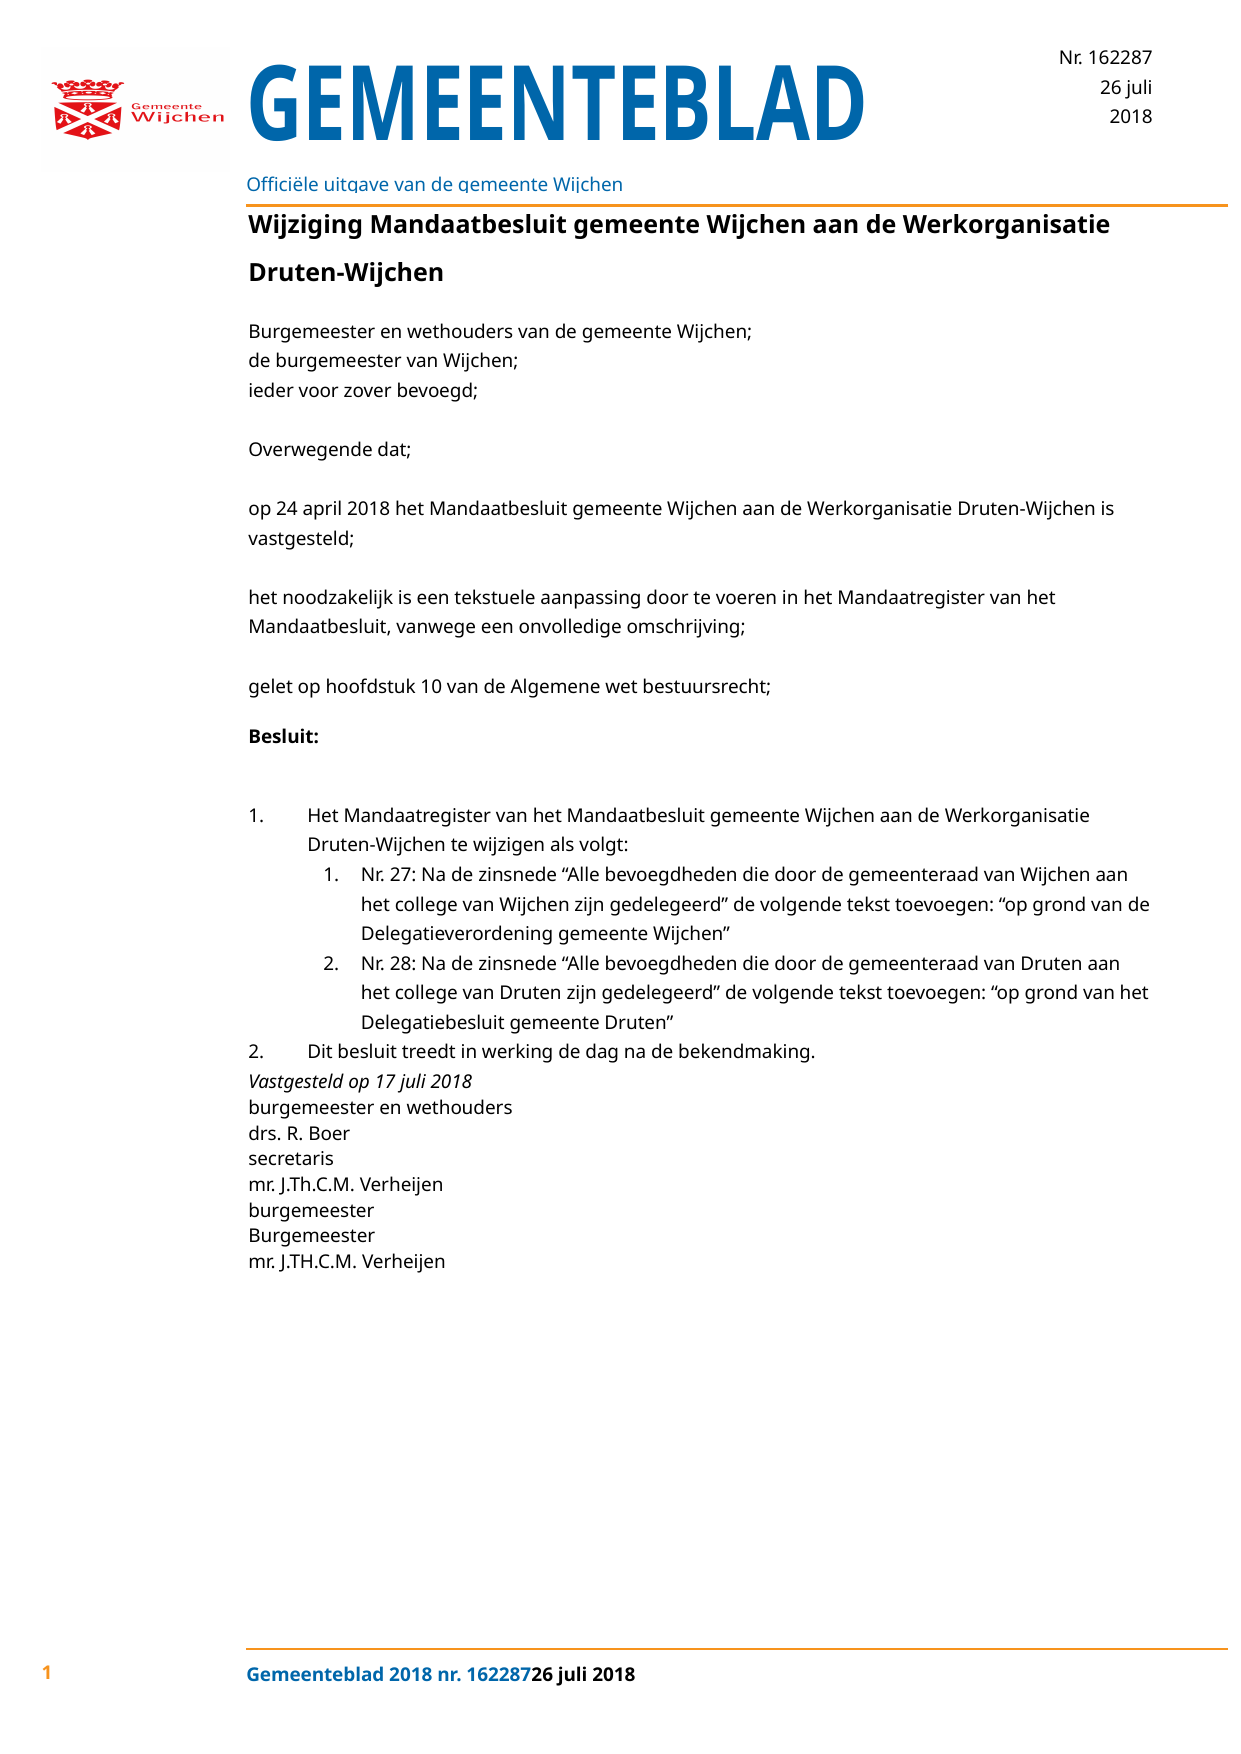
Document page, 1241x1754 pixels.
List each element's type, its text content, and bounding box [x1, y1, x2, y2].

text Vastgesteld op 17 juli 2018 [248, 1068, 1152, 1094]
text het noodzakelijk is een tekstuele aanpassing door te voeren in het Mandaatregister van het Mandaatbesluit, vanwege een onvolledige omschrijving; [248, 584, 1152, 639]
text secretaris [248, 1146, 1152, 1171]
text burgemeester en wethouders [248, 1094, 1152, 1120]
text drs. R. Boer [248, 1120, 1152, 1146]
text burgemeester [248, 1197, 1152, 1223]
list Dit besluit treedt in werking de dag na de bekendmaking. [248, 1039, 1152, 1064]
text gelet op hoofdstuk 10 van de Algemene wet bestuursrecht; [248, 673, 1152, 699]
text de burgemeester van Wijchen; [248, 347, 1152, 373]
list Nr. 28: Na de zinsnede “Alle bevoegdheden die door de gemeenteraad van Druten aan het college van Druten zijn gedelegeerd” de volgende tekst toevoegen: “op grond van het Delegatiebesluit gemeente Druten” [323, 950, 1152, 1035]
text Burgemeester [248, 1223, 1152, 1248]
text Wijziging Mandaatbesluit gemeente Wijchen aan de Werkorganisatie Druten-Wijchen [248, 207, 1152, 288]
text op 24 april 2018 het Mandaatbesluit gemeente Wijchen aan de Werkorganisatie Druten-Wijchen is vastgesteld; [248, 495, 1152, 551]
text mr. J.Th.C.M. Verheijen [248, 1171, 1152, 1197]
list Het Mandaatregister van het Mandaatbesluit gemeente Wijchen aan de Werkorganisatie Druten-Wijchen te wijzigen als volgt: [248, 802, 1152, 857]
list Nr. 27: Na de zinsnede “Alle bevoegdheden die door de gemeenteraad van Wijchen aan het college van Wijchen zijn gedelegeerd” de volgende tekst toevoegen: “op grond van de Delegatieverordening gemeente Wijchen” [323, 861, 1152, 946]
text Besluit: [248, 723, 1152, 749]
text Burgemeester en wethouders van de gemeente Wijchen; [248, 318, 1152, 344]
text Overwegende dat; [248, 436, 1152, 462]
text ieder voor zover bevoegd; [248, 377, 1152, 403]
text mr. J.TH.C.M. Verheijen [248, 1248, 1152, 1274]
picture [41, 47, 231, 172]
